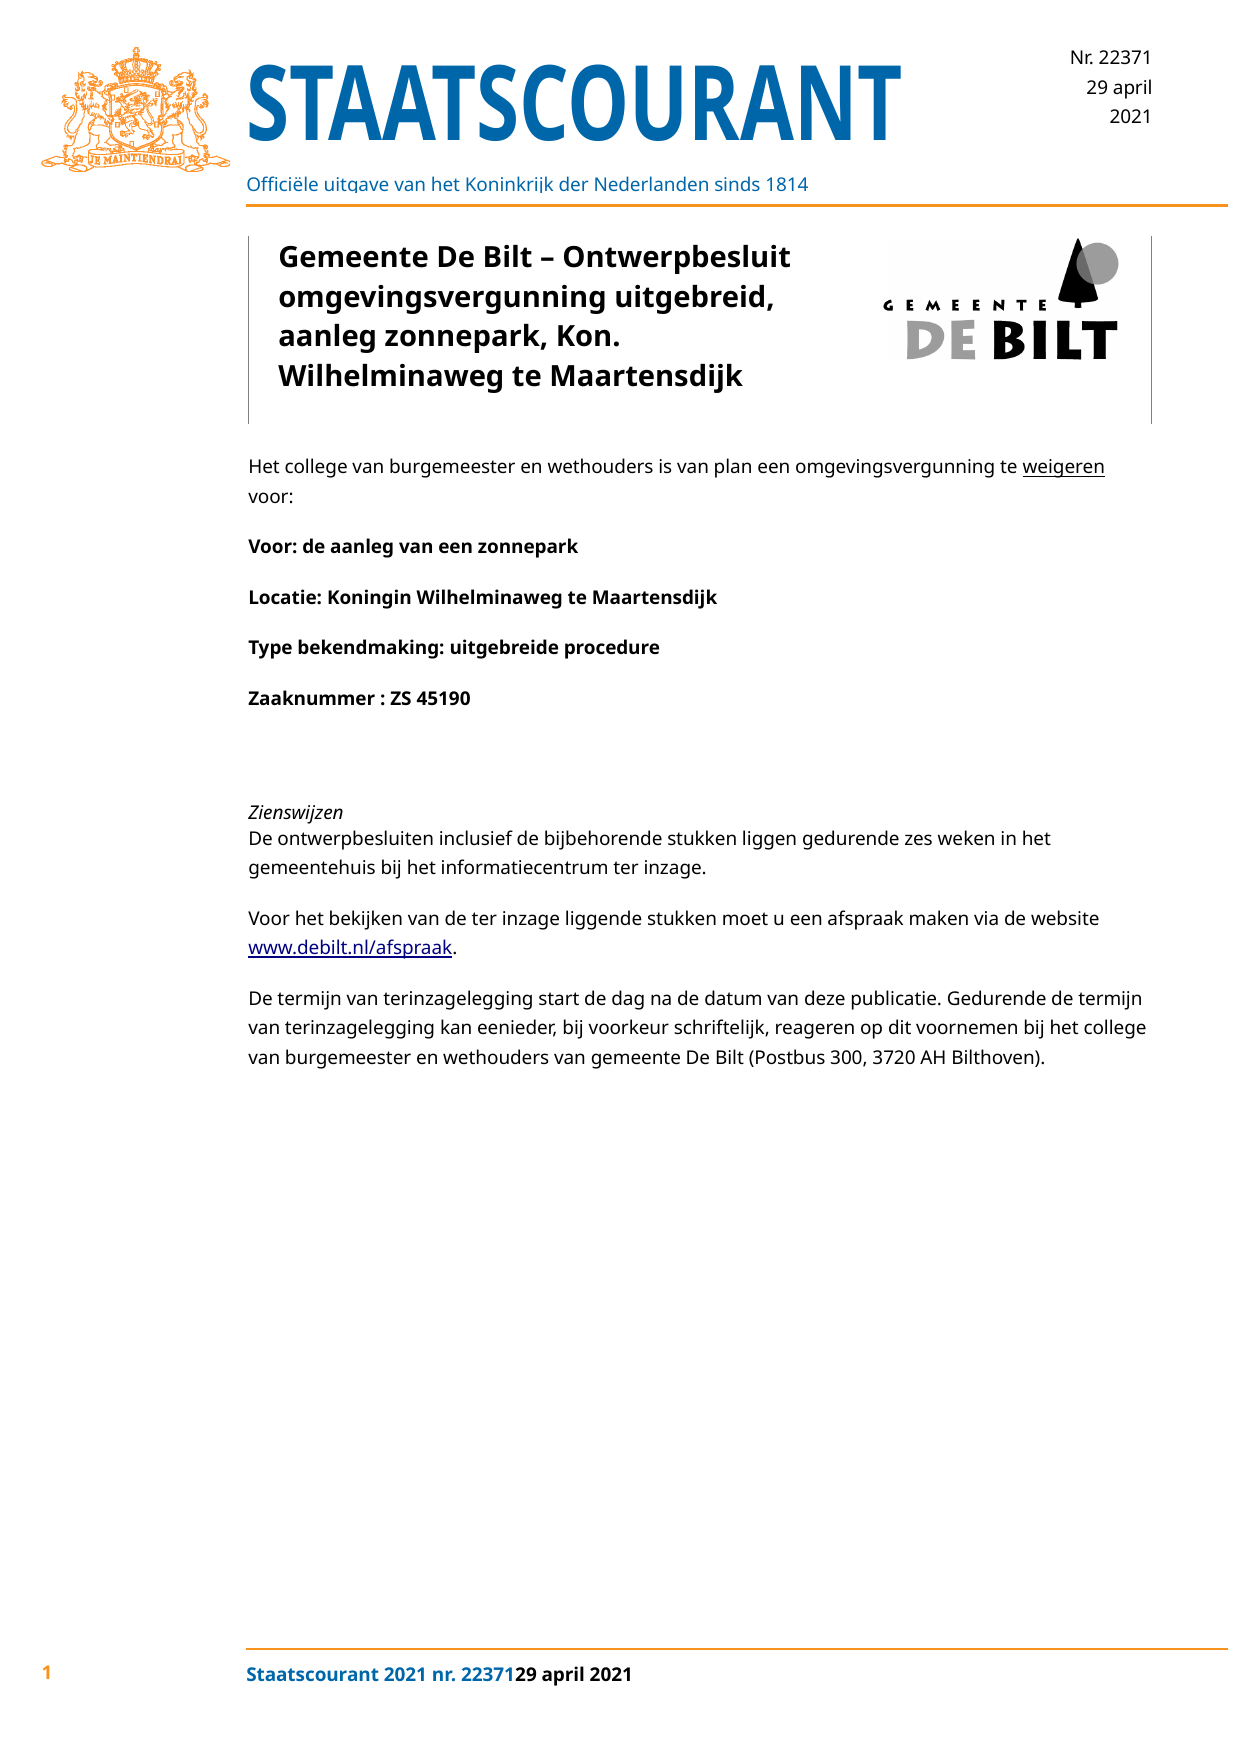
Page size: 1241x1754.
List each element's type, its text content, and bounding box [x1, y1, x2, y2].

text Voor: de aanleg van een zonnepark [248, 534, 1152, 559]
text Type bekendmaking: uitgebreide procedure [248, 634, 1152, 660]
text De ontwerpbesluiten inclusief de bijbehorende stukken liggen gedurende zes weken in het gemeentehuis bij het informatiecentrum ter inzage. [248, 825, 1152, 880]
picture [882, 236, 1119, 360]
picture [41, 47, 231, 172]
table_header [850, 236, 1151, 424]
text Zienswijzen [248, 799, 1152, 825]
text Locatie: Koningin Wilhelminaweg te Maartensdijk [248, 584, 1152, 610]
text De termijn van terinzagelegging start de dag na de datum van deze publicatie. Gedurende de termijn van terinzagelegging kan eenieder, bij voorkeur schriftelijk, reageren op dit voornemen bij het college van burgemeester en wethouders van gemeente De Bilt (Postbus 300, 3720 AH Bilthoven). [248, 985, 1152, 1070]
table_header Gemeente De Bilt – Ontwerpbesluit omgevingsvergunning uitgebreid, aanleg zonnepark, Kon. Wilhelminaweg te Maartensdijk [249, 236, 850, 424]
text Het college van burgemeester en wethouders is van plan een omgevingsvergunning te weigeren voor: [248, 454, 1152, 509]
text Zaaknummer : ZS 45190 [248, 685, 1152, 711]
text Voor het bekijken van de ter inzage liggende stukken moet u een afspraak maken via de website www.debilt.nl/afspraak. [248, 905, 1152, 960]
